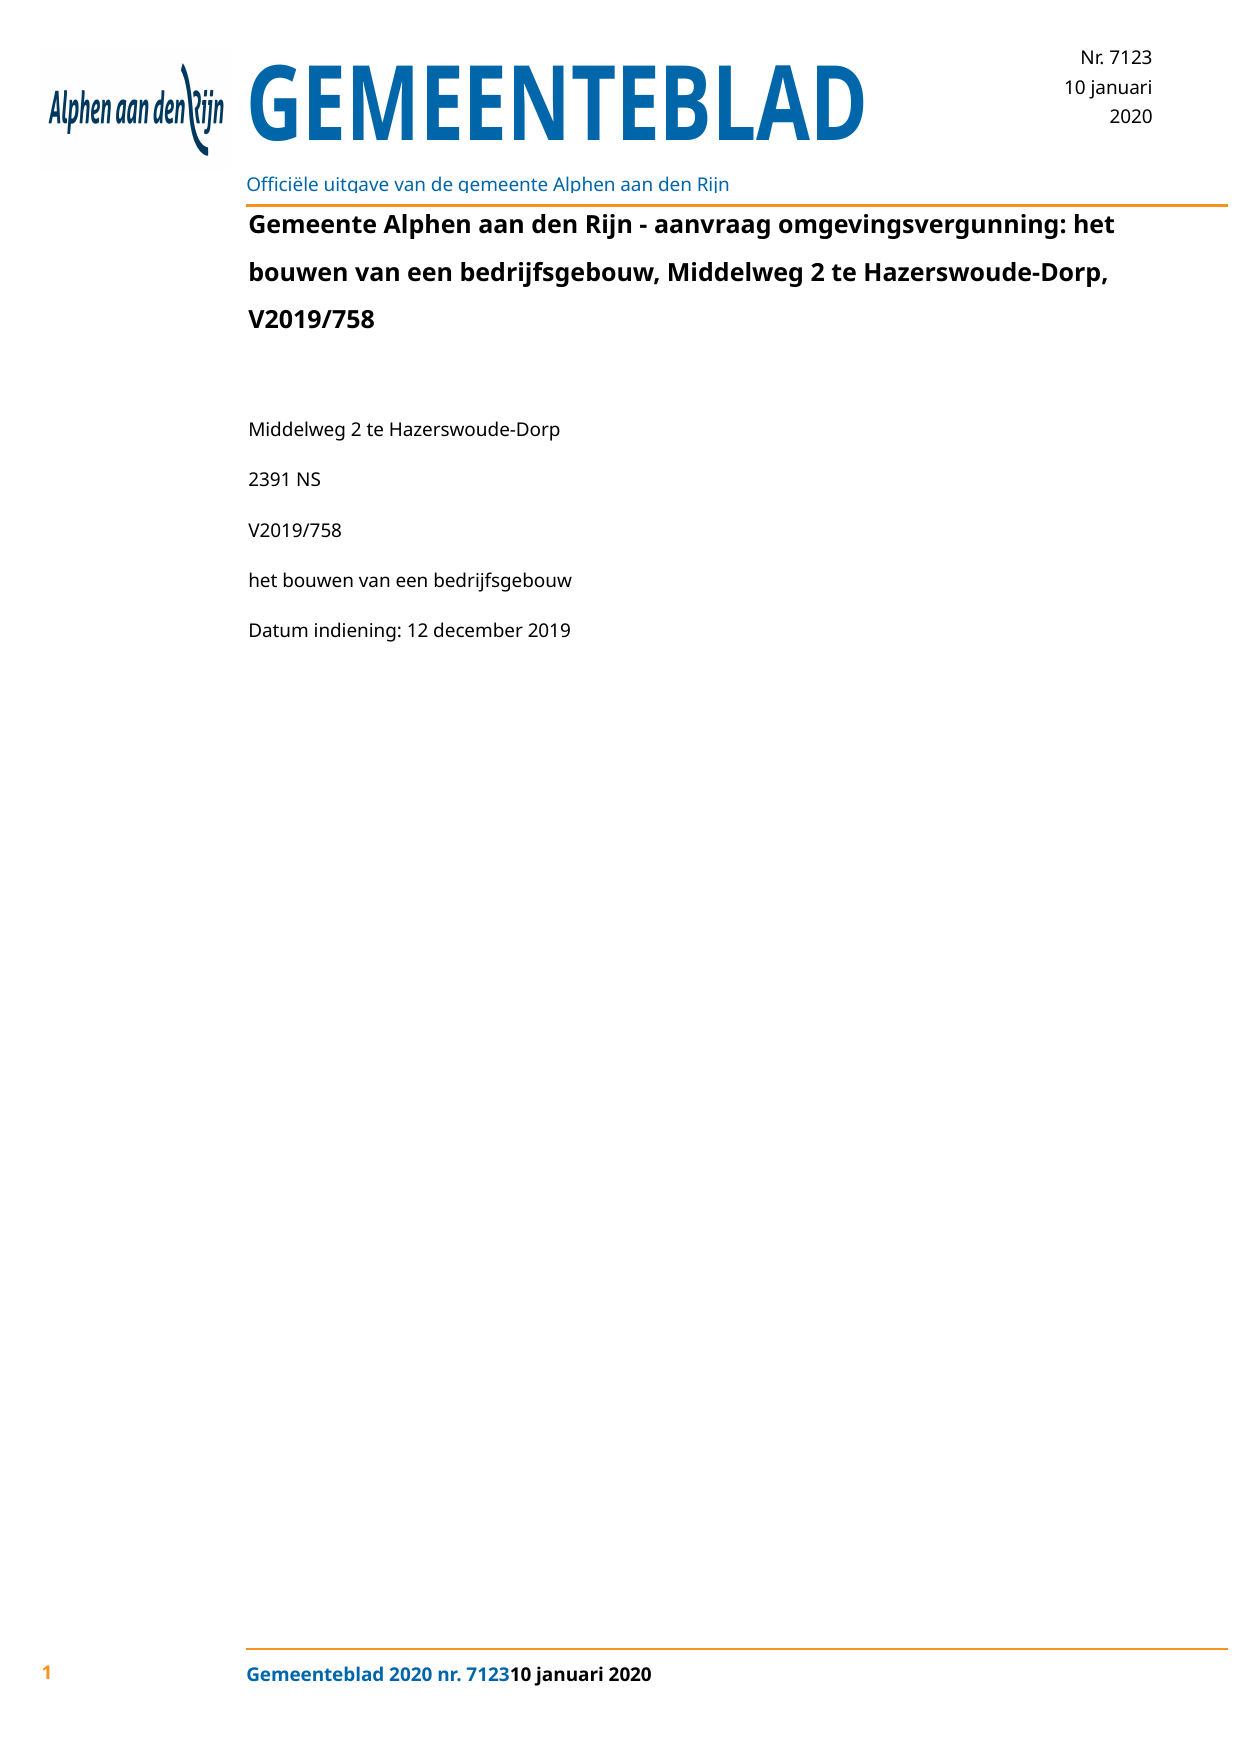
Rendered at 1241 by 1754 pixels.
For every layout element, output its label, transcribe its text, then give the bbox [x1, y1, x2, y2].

text V2019/758 [248, 517, 1152, 542]
text Middelweg 2 te Hazerswoude-Dorp [248, 416, 1152, 442]
text Gemeente Alphen aan den Rijn - aanvraag omgevingsvergunning: het bouwen van een bedrijfsgebouw, Middelweg 2 te Hazerswoude-Dorp, V2019/758 [248, 207, 1152, 336]
text 2391 NS [248, 466, 1152, 492]
picture [41, 47, 231, 172]
text Datum indiening: 12 december 2019 [248, 618, 1152, 643]
text het bouwen van een bedrijfsgebouw [248, 567, 1152, 593]
